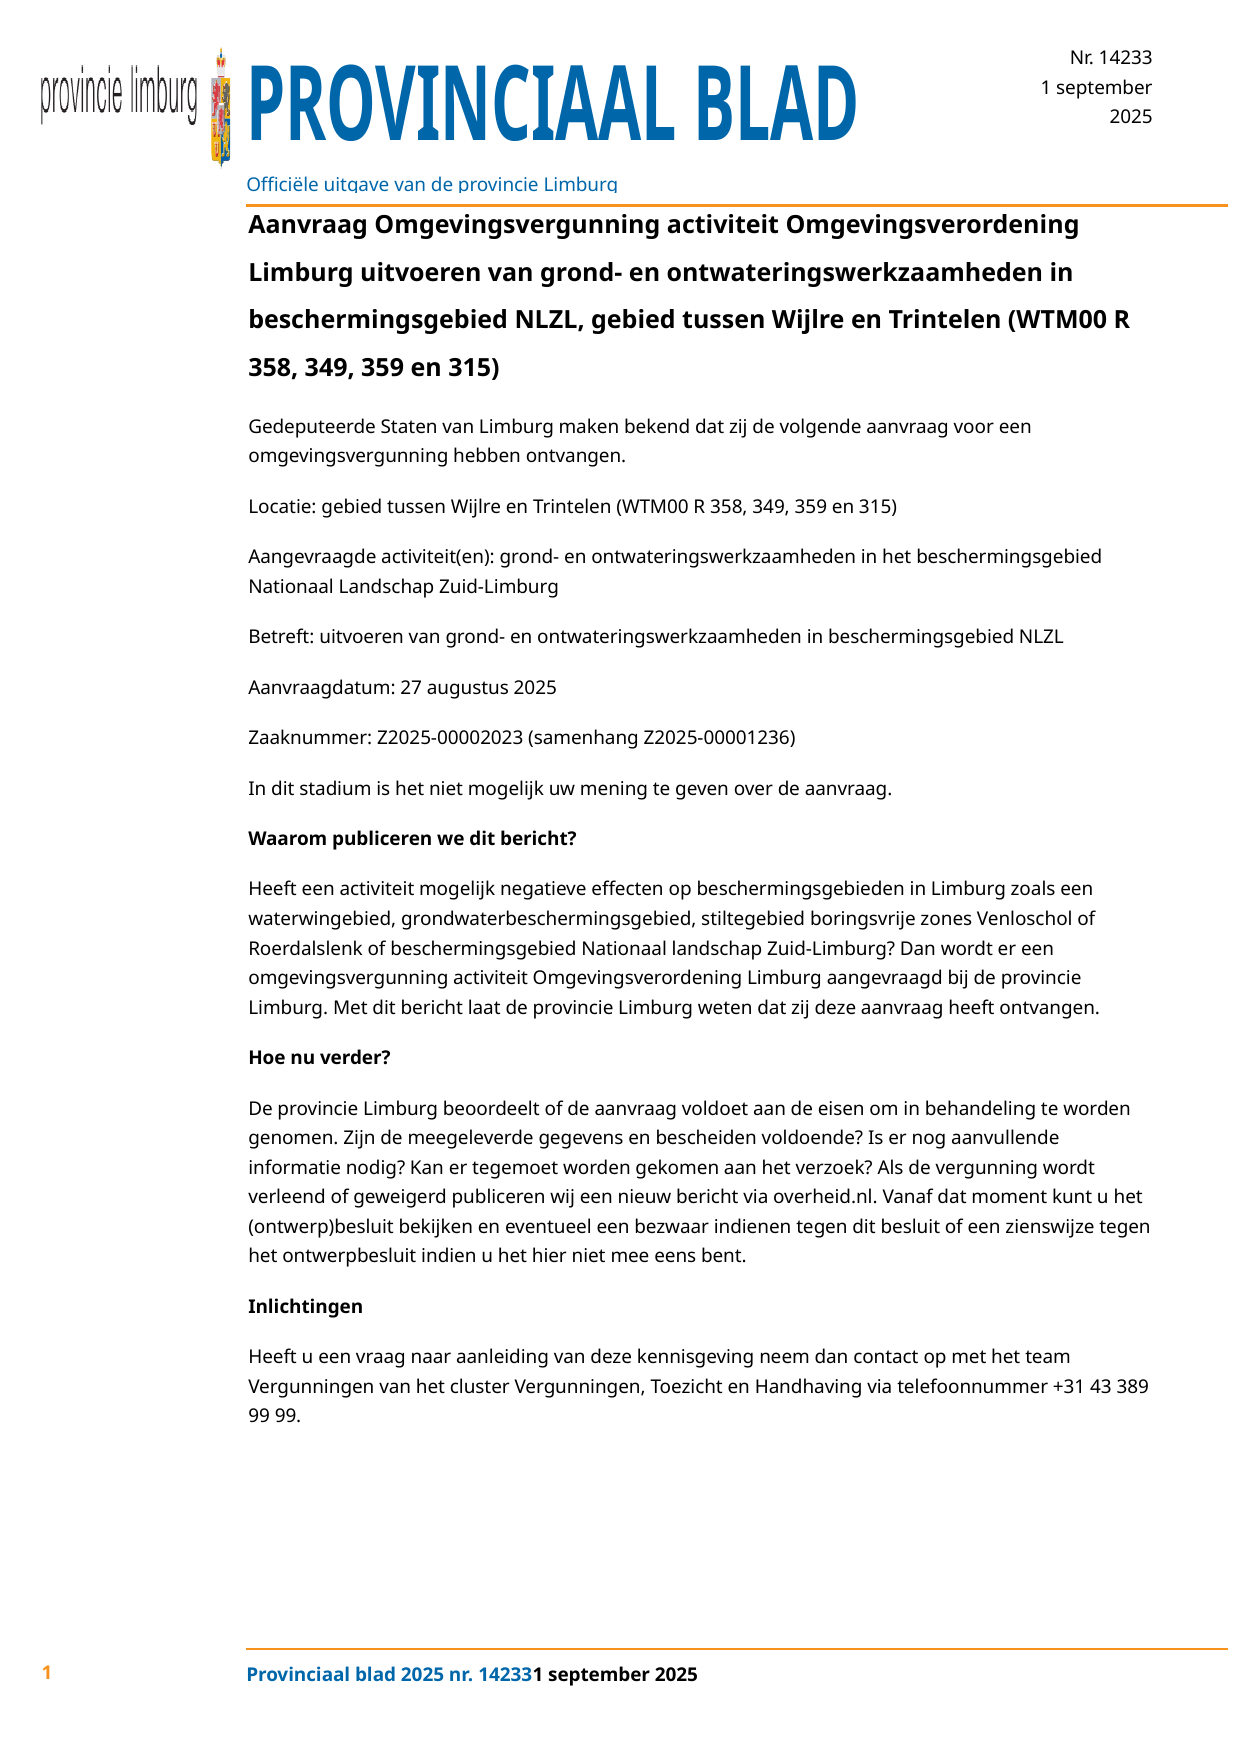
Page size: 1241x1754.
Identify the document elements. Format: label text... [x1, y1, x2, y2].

text Inlichtingen [248, 1293, 1152, 1319]
text Aanvraagdatum: 27 augustus 2025 [248, 674, 1152, 700]
text Gedeputeerde Staten van Limburg maken bekend dat zij de volgende aanvraag voor een omgevingsvergunning hebben ontvangen. [248, 413, 1152, 468]
text Heeft u een vraag naar aanleiding van deze kennisgeving neem dan contact op met het team Vergunningen van het cluster Vergunningen, Toezicht en Handhaving via telefoonnummer +31 43 389 99 99. [248, 1343, 1152, 1428]
text Heeft een activiteit mogelijk negatieve effecten op beschermingsgebieden in Limburg zoals een waterwingebied, grondwaterbeschermingsgebied, stiltegebied boringsvrije zones Venloschol of Roerdalslenk of beschermingsgebied Nationaal landschap Zuid-Limburg? Dan wordt er een omgevingsvergunning activiteit Omgevingsverordening Limburg aangevraagd bij de provincie Limburg. Met dit bericht laat de provincie Limburg weten dat zij deze aanvraag heeft ontvangen. [248, 876, 1152, 1020]
picture [41, 47, 231, 172]
text Locatie: gebied tussen Wijlre en Trintelen (WTM00 R 358, 349, 359 en 315) [248, 493, 1152, 519]
text In dit stadium is het niet mogelijk uw mening te geven over de aanvraag. [248, 775, 1152, 801]
text Hoe nu verder? [248, 1044, 1152, 1070]
text Waarom publiceren we dit bericht? [248, 825, 1152, 851]
text Zaaknummer: Z2025-00002023 (samenhang Z2025-00001236) [248, 724, 1152, 750]
text Aanvraag Omgevingsvergunning activiteit Omgevingsverordening Limburg uitvoeren van grond- en ontwateringswerkzaamheden in beschermingsgebied NLZL, gebied tussen Wijlre en Trintelen (WTM00 R 358, 349, 359 en 315) [248, 207, 1152, 384]
text Aangevraagde activiteit(en): grond- en ontwateringswerkzaamheden in het beschermingsgebied Nationaal Landschap Zuid-Limburg [248, 543, 1152, 599]
text De provincie Limburg beoordeelt of de aanvraag voldoet aan de eisen om in behandeling te worden genomen. Zijn de meegeleverde gegevens en bescheiden voldoende? Is er nog aanvullende informatie nodig? Kan er tegemoet worden gekomen aan het verzoek? Als de vergunning wordt verleend of geweigerd publiceren wij een nieuw bericht via overheid.nl. Vanaf dat moment kunt u het (ontwerp)besluit bekijken en eventueel een bezwaar indienen tegen dit besluit of een zienswijze tegen het ontwerpbesluit indien u het hier niet mee eens bent. [248, 1095, 1152, 1268]
text Betreft: uitvoeren van grond- en ontwateringswerkzaamheden in beschermingsgebied NLZL [248, 623, 1152, 649]
